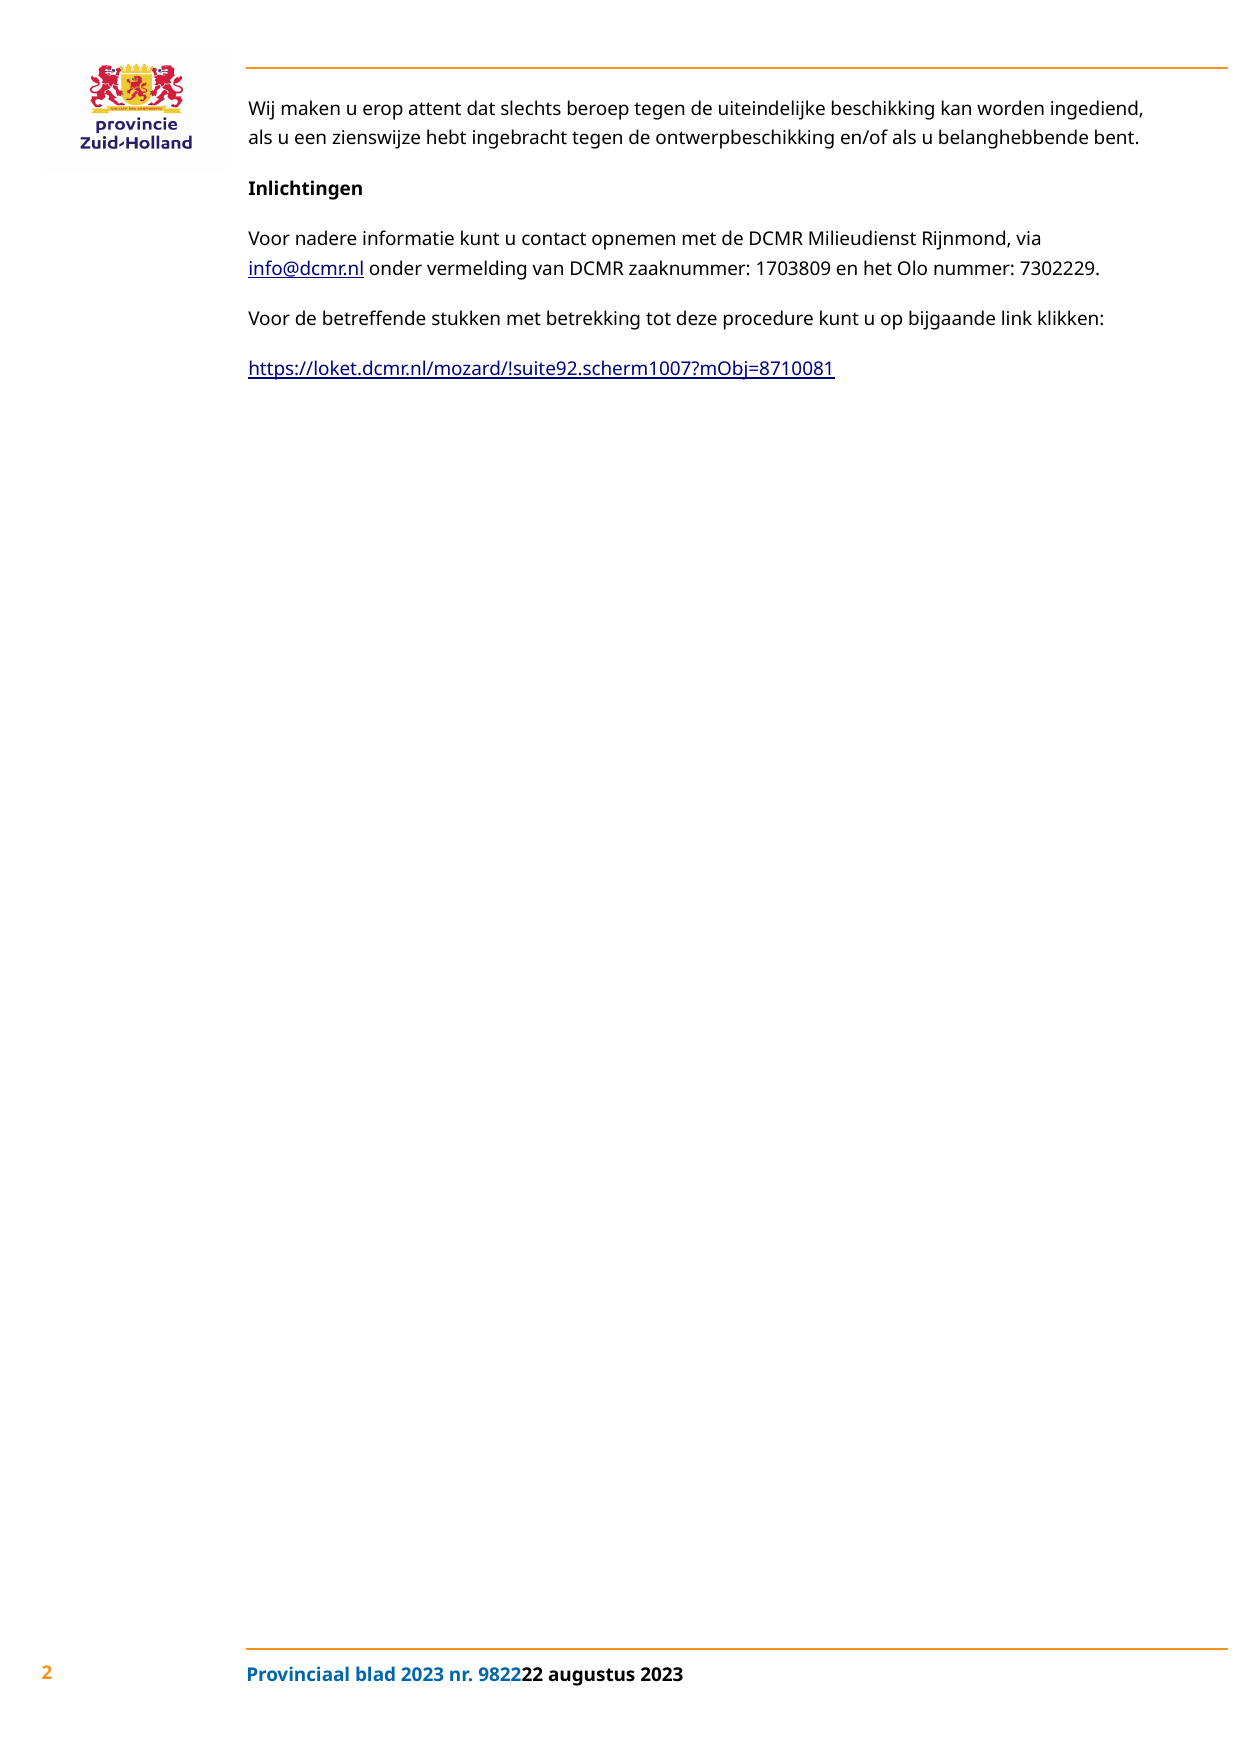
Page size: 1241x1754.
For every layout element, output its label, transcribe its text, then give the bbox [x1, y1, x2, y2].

text Inlichtingen [248, 175, 1152, 201]
text https://loket.dcmr.nl/mozard/!suite92.scherm1007?mObj=8710081 [248, 356, 1152, 381]
text Voor nadere informatie kunt u contact opnemen met de DCMR Milieudienst Rijnmond, via info@dcmr.nl onder vermelding van DCMR zaaknummer: 1703809 en het Olo nummer: 7302229. [248, 225, 1152, 281]
text Wij maken u erop attent dat slechts beroep tegen de uiteindelijke beschikking kan worden ingediend, als u een zienswijze hebt ingebracht tegen de ontwerpbeschikking en/of als u belanghebbende bent. [248, 95, 1152, 150]
text Voor de betreffende stukken met betrekking tot deze procedure kunt u op bijgaande link klikken: [248, 305, 1152, 331]
picture [41, 47, 231, 172]
